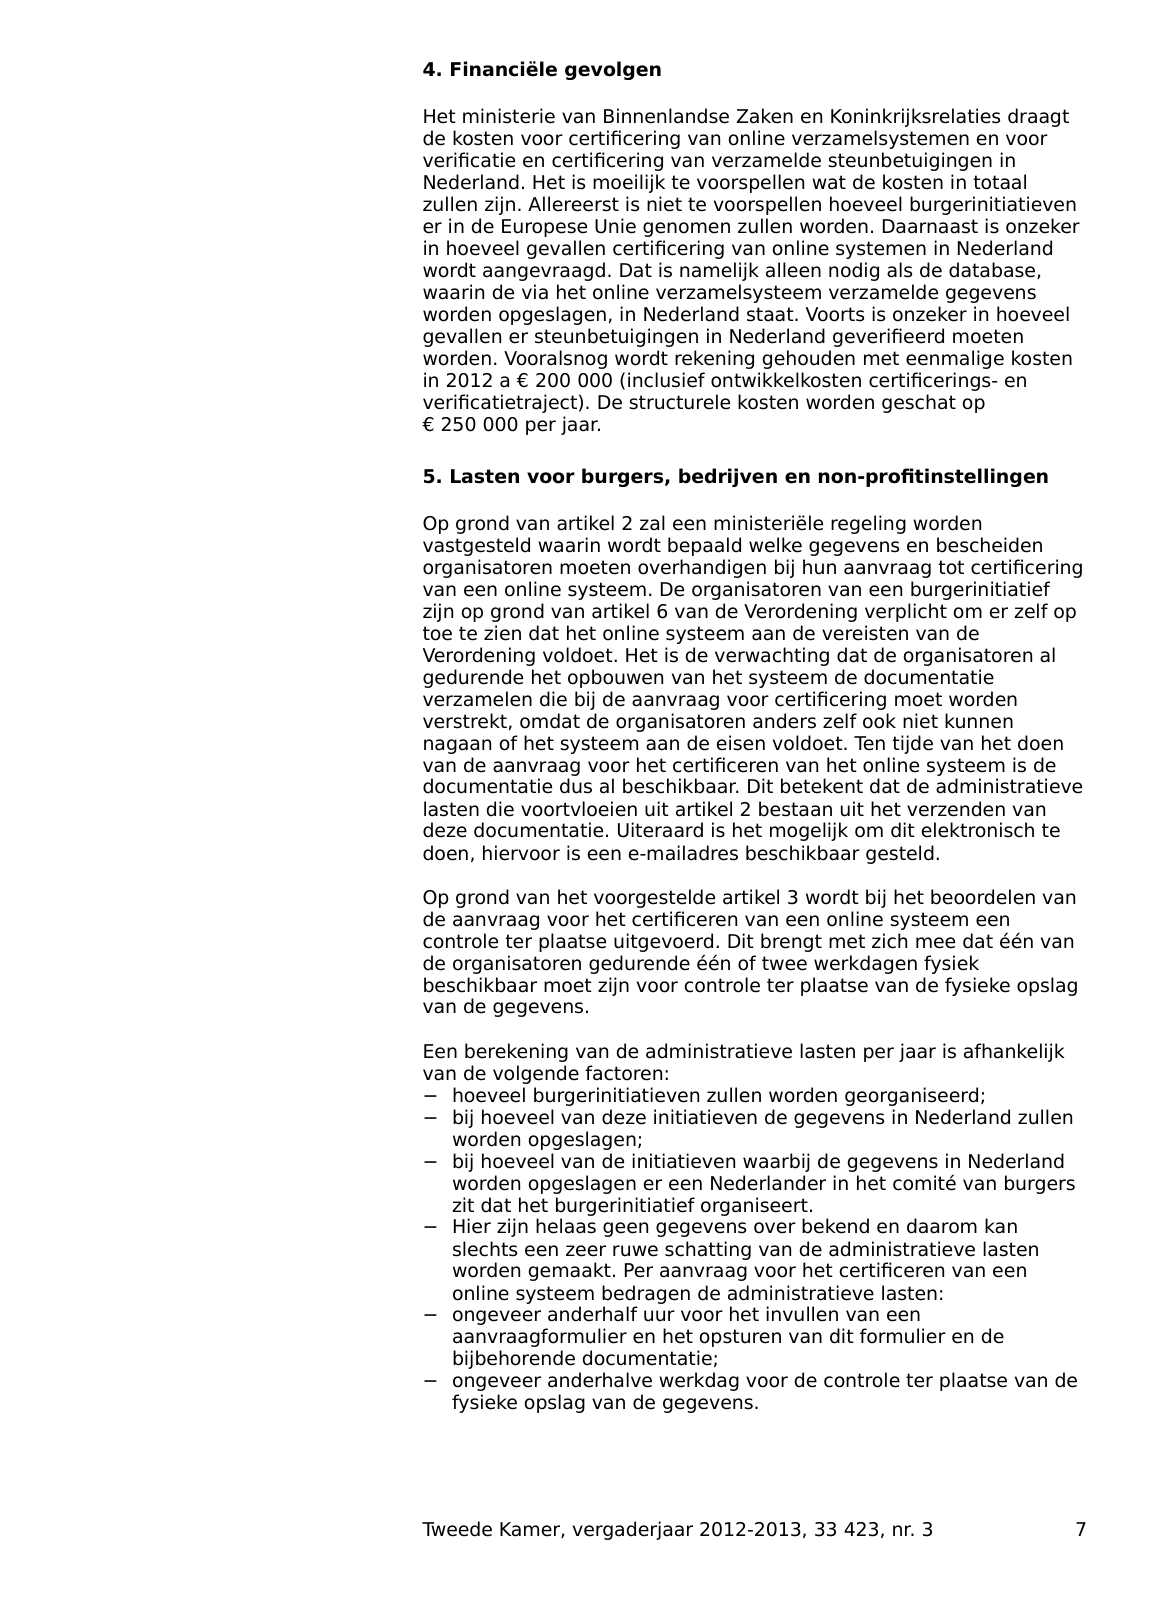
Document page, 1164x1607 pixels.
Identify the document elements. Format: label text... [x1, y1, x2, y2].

text − hoeveel burgerinitiatieven zullen worden georganiseerd; [422, 1084, 1087, 1107]
text Een berekening van de administratieve lasten per jaar is afhankelijk van de volgende factoren: [422, 1041, 1087, 1084]
text − ongeveer anderhalve werkdag voor de controle ter plaatse van de fysieke opslag van de gegevens. [422, 1370, 1087, 1414]
text Het ministerie van Binnenlandse Zaken en Koninkrijksrelaties draagt de kosten voor certificering van online verzamelsystemen en voor verificatie en certificering van verzamelde steunbetuigingen in Nederland. Het is moeilijk te voorspellen wat de kosten in totaal zullen zijn. Allereerst is niet te voorspellen hoeveel burgerinitiatieven er in de Europese Unie genomen zullen worden. Daarnaast is onzeker in hoeveel gevallen certificering van online systemen in Nederland wordt aangevraagd. Dat is namelijk alleen nodig als de database, waarin de via het online verzamelsysteem verzamelde gegevens worden opgeslagen, in Nederland staat. Voorts is onzeker in hoeveel gevallen er steunbetuigingen in Nederland geverifieerd moeten worden. Vooralsnog wordt rekening gehouden met eenmalige kosten in 2012 a € 200 000 (inclusief ontwikkelkosten certificerings- en verificatietraject). De structurele kosten worden geschat op € 250 000 per jaar. [422, 106, 1087, 436]
text − Hier zijn helaas geen gegevens over bekend en daarom kan slechts een zeer ruwe schatting van de administratieve lasten worden gemaakt. Per aanvraag voor het certificeren van een online systeem bedragen de administratieve lasten: [422, 1216, 1087, 1304]
text − bij hoeveel van de initiatieven waarbij de gegevens in Nederland worden opgeslagen er een Nederlander in het comité van burgers zit dat het burgerinitiatief organiseert. [422, 1151, 1087, 1216]
subtitle 5. Lasten voor burgers, bedrijven en non-profitinstellingen [422, 466, 1087, 488]
text Op grond van artikel 2 zal een ministeriële regeling worden vastgesteld waarin wordt bepaald welke gegevens en bescheiden organisatoren moeten overhandigen bij hun aanvraag tot certificering van een online systeem. De organisatoren van een burgerinitiatief zijn op grond van artikel 6 van de Verordening verplicht om er zelf op toe te zien dat het online systeem aan de vereisten van de Verordening voldoet. Het is de verwachting dat de organisatoren al gedurende het opbouwen van het systeem de documentatie verzamelen die bij de aanvraag voor certificering moet worden verstrekt, omdat de organisatoren anders zelf ook niet kunnen nagaan of het systeem aan de eisen voldoet. Ten tijde van het doen van de aanvraag voor het certificeren van het online systeem is de documentatie dus al beschikbaar. Dit betekent dat de administratieve lasten die voortvloeien uit artikel 2 bestaan uit het verzenden van deze documentatie. Uiteraard is het mogelijk om dit elektronisch te doen, hiervoor is een e-mailadres beschikbaar gesteld. [422, 513, 1087, 864]
text Op grond van het voorgestelde artikel 3 wordt bij het beoordelen van de aanvraag voor het certificeren van een online systeem een controle ter plaatse uitgevoerd. Dit brengt met zich mee dat één van de organisatoren gedurende één of twee werkdagen fysiek beschikbaar moet zijn voor controle ter plaatse van de fysieke opslag van de gegevens. [422, 887, 1087, 1018]
text − ongeveer anderhalf uur voor het invullen van een aanvraagformulier en het opsturen van dit formulier en de bijbehorende documentatie; [422, 1304, 1087, 1370]
text − bij hoeveel van deze initiatieven de gegevens in Nederland zullen worden opgeslagen; [422, 1107, 1087, 1151]
subtitle 4. Financiële gevolgen [422, 59, 1087, 81]
